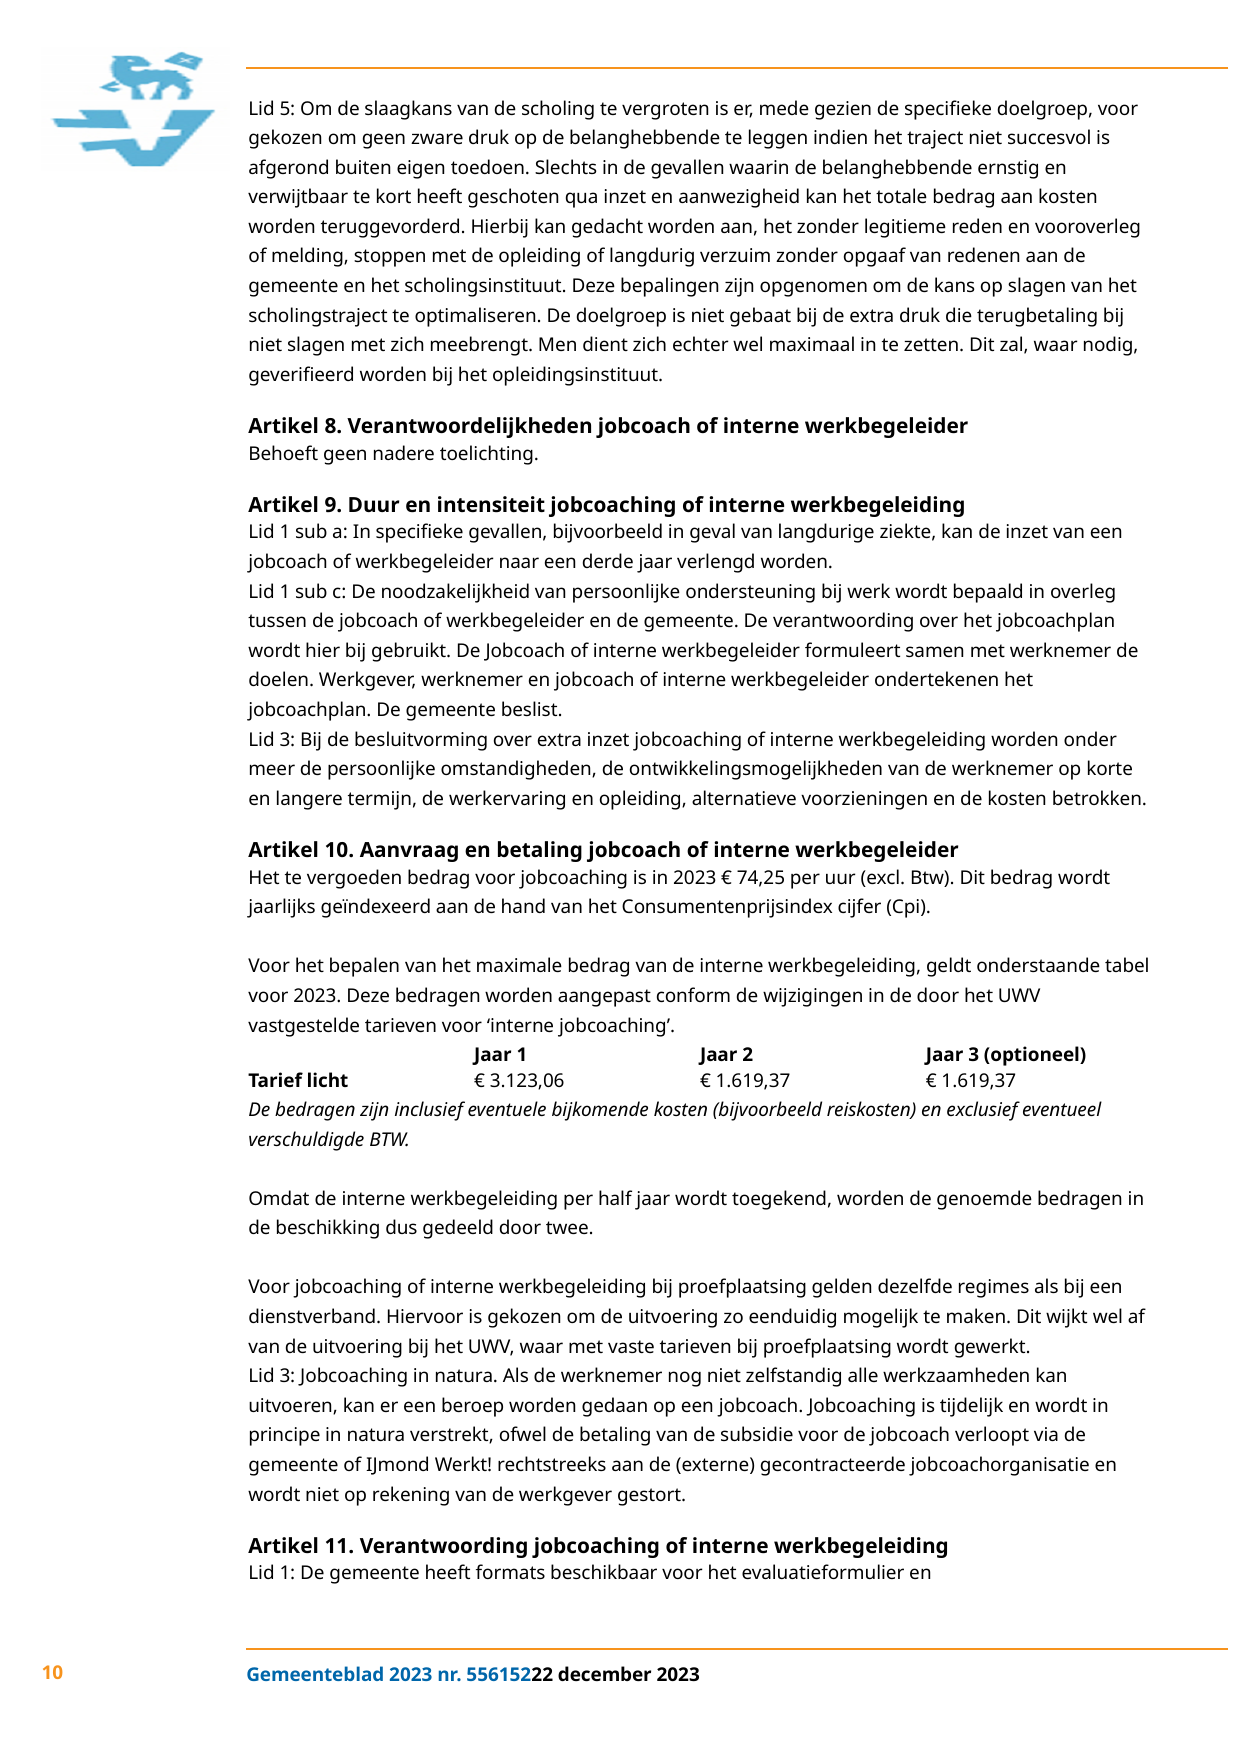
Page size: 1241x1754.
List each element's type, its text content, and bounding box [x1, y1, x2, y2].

table_cell € 1.619,37 [926, 1067, 1152, 1093]
text Lid 3: Bij de besluitvorming over extra inzet jobcoaching of interne werkbegeleiding worden onder meer de persoonlijke omstandigheden, de ontwikkelingsmogelijkheden van de werknemer op korte en langere termijn, de werkervaring en opleiding, alternatieve voorzieningen en de kosten betrokken. [248, 726, 1152, 811]
table_header [248, 1041, 474, 1067]
table_header Jaar 3 (optioneel) [926, 1041, 1152, 1067]
text Artikel 11. Verantwoording jobcoaching of interne werkbegeleiding [248, 1531, 1152, 1559]
text Voor jobcoaching of interne werkbegeleiding bij proefplaatsing gelden dezelfde regimes als bij een dienstverband. Hiervoor is gekozen om de uitvoering zo eenduidig mogelijk te maken. Dit wijkt wel af van de uitvoering bij het UWV, waar met vaste tarieven bij proefplaatsing wordt gewerkt. [248, 1274, 1152, 1358]
text De bedragen zijn inclusief eventuele bijkomende kosten (bijvoorbeeld reiskosten) en exclusief eventueel verschuldigde BTW. [248, 1096, 1152, 1151]
text Behoeft geen nadere toelichting. [248, 440, 1152, 466]
text Lid 5: Om de slaagkans van de scholing te vergroten is er, mede gezien de specifieke doelgroep, voor gekozen om geen zware druk op de belanghebbende te leggen indien het traject niet succesvol is afgerond buiten eigen toedoen. Slechts in de gevallen waarin de belanghebbende ernstig en verwijtbaar te kort heeft geschoten qua inzet en aanwezigheid kan het totale bedrag aan kosten worden teruggevorderd. Hierbij kan gedacht worden aan, het zonder legitieme reden en vooroverleg of melding, stoppen met de opleiding of langdurig verzuim zonder opgaaf van redenen aan de gemeente en het scholingsinstituut. Deze bepalingen zijn opgenomen om de kans op slagen van het scholingstraject te optimaliseren. De doelgroep is niet gebaat bij de extra druk die terugbetaling bij niet slagen met zich meebrengt. Men dient zich echter wel maximaal in te zetten. Dit zal, waar nodig, geverifieerd worden bij het opleidingsinstituut. [248, 95, 1152, 387]
text Artikel 10. Aanvraag en betaling jobcoach of interne werkbegeleider [248, 835, 1152, 864]
picture [41, 47, 231, 172]
text Artikel 8. Verantwoordelijkheden jobcoach of interne werkbegeleider [248, 411, 1152, 440]
table_cell € 1.619,37 [700, 1067, 926, 1093]
table_cell Tarief licht [248, 1067, 474, 1093]
text Het te vergoeden bedrag voor jobcoaching is in 2023 € 74,25 per uur (excl. Btw). Dit bedrag wordt jaarlijks geïndexeerd aan de hand van het Consumentenprijsindex cijfer (Cpi). [248, 864, 1152, 919]
text Lid 1 sub c: De noodzakelijkheid van persoonlijke ondersteuning bij werk wordt bepaald in overleg tussen de jobcoach of werkbegeleider en de gemeente. De verantwoording over het jobcoachplan wordt hier bij gebruikt. De Jobcoach of interne werkbegeleider formuleert samen met werknemer de doelen. Werkgever, werknemer en jobcoach of interne werkbegeleider ondertekenen het jobcoachplan. De gemeente beslist. [248, 578, 1152, 722]
table_cell € 3.123,06 [474, 1067, 700, 1093]
text Artikel 9. Duur en intensiteit jobcoaching of interne werkbegeleiding [248, 490, 1152, 519]
table_header Jaar 2 [700, 1041, 926, 1067]
text Omdat de interne werkbegeleiding per half jaar wordt toegekend, worden de genoemde bedragen in de beschikking dus gedeeld door twee. [248, 1185, 1152, 1240]
text Lid 1: De gemeente heeft formats beschikbaar voor het evaluatieformulier en [248, 1559, 1152, 1585]
table_header Jaar 1 [474, 1041, 700, 1067]
text Voor het bepalen van het maximale bedrag van de interne werkbegeleiding, geldt onderstaande tabel voor 2023. Deze bedragen worden aangepast conform de wijzigingen in de door het UWV vastgestelde tarieven voor ‘interne jobcoaching’. [248, 953, 1152, 1037]
text Lid 1 sub a: In specifieke gevallen, bijvoorbeeld in geval van langdurige ziekte, kan de inzet van een jobcoach of werkbegeleider naar een derde jaar verlengd worden. [248, 519, 1152, 574]
text Lid 3: Jobcoaching in natura. Als de werknemer nog niet zelfstandig alle werkzaamheden kan uitvoeren, kan er een beroep worden gedaan op een jobcoach. Jobcoaching is tijdelijk en wordt in principe in natura verstrekt, ofwel de betaling van de subsidie voor de jobcoach verloopt via de gemeente of IJmond Werkt! rechtstreeks aan de (externe) gecontracteerde jobcoachorganisatie en wordt niet op rekening van de werkgever gestort. [248, 1362, 1152, 1506]
